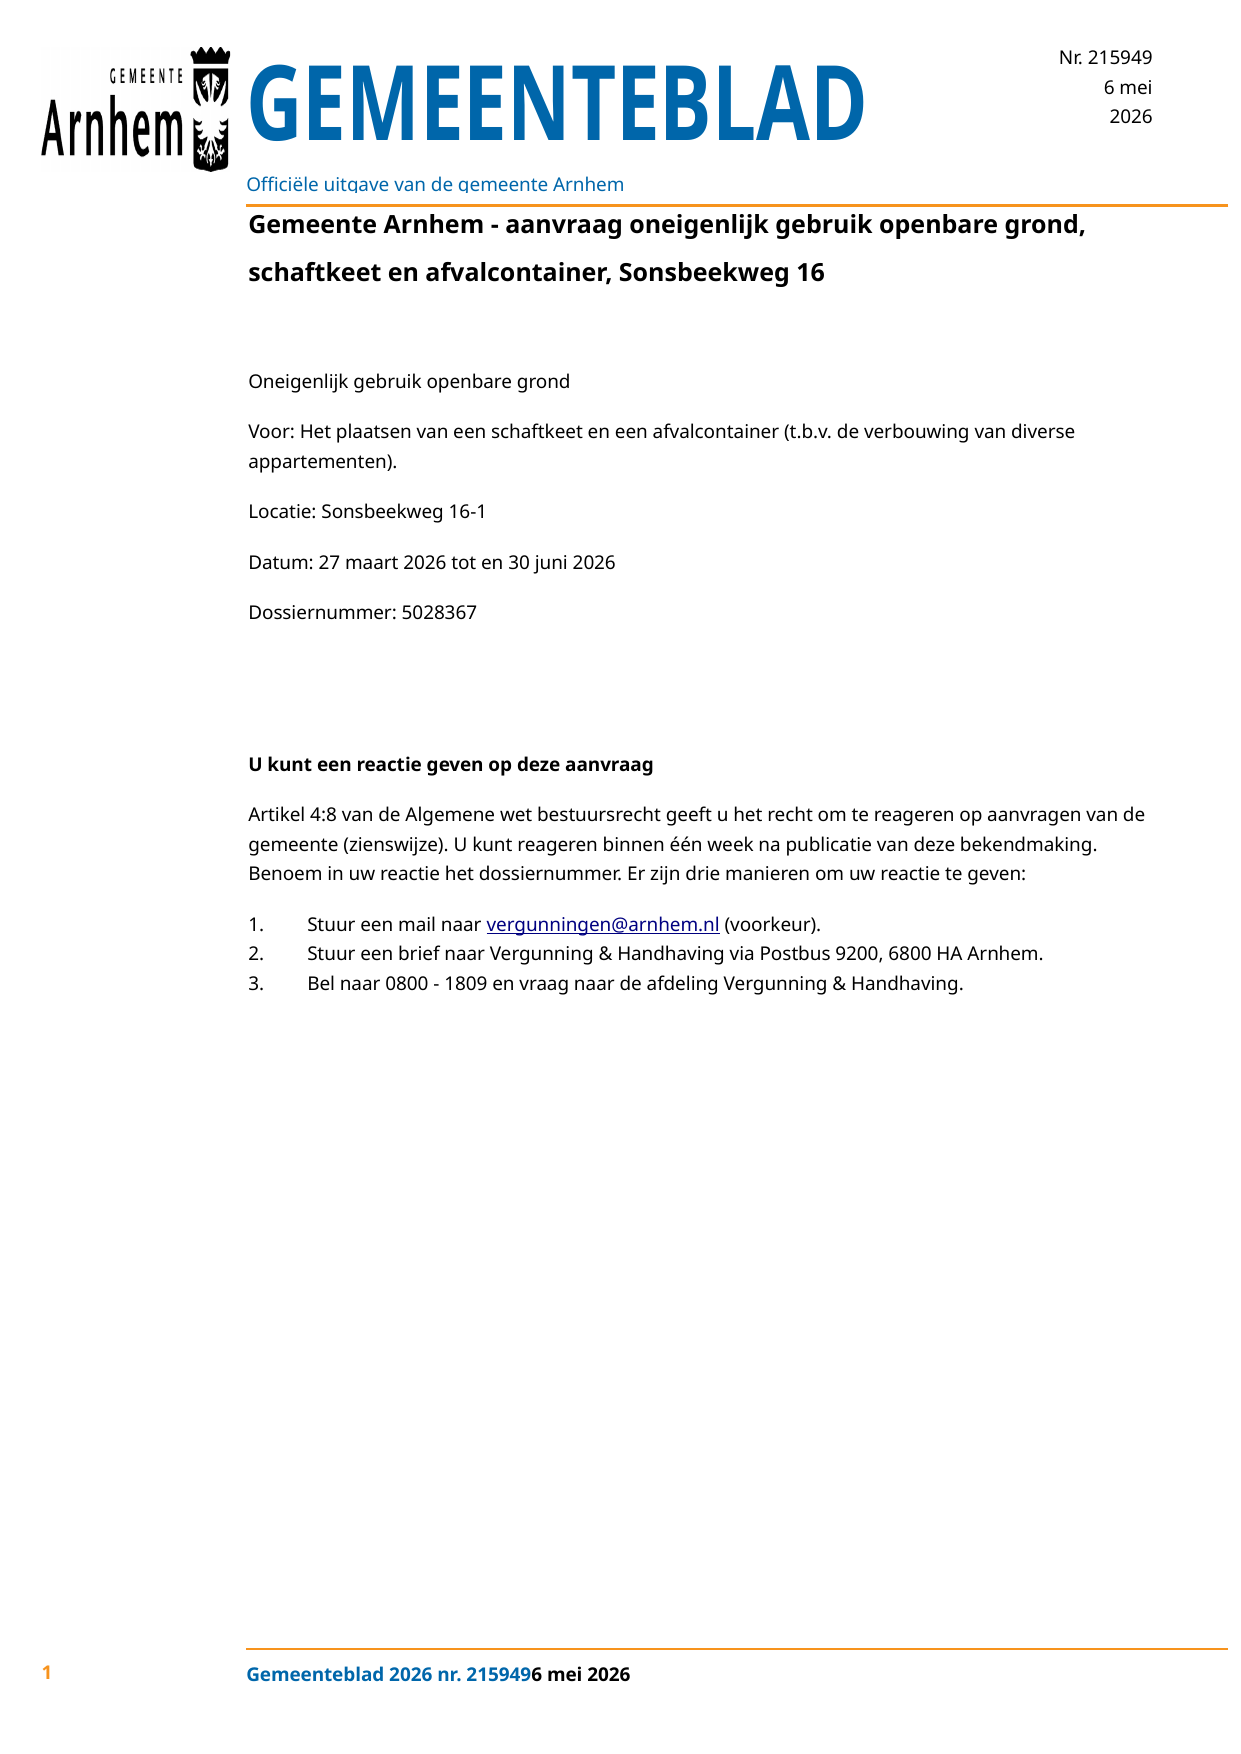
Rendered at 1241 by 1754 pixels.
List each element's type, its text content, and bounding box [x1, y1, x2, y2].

text Voor: Het plaatsen van een schaftkeet en een afvalcontainer (t.b.v. de verbouwing van diverse appartementen). [248, 419, 1152, 474]
text Dossiernummer: 5028367 [248, 599, 1152, 625]
text U kunt een reactie geven op deze aanvraag [248, 751, 1152, 777]
text Artikel 4:8 van de Algemene wet bestuursrecht geeft u het recht om te reageren op aanvragen van de gemeente (zienswijze). U kunt reageren binnen één week na publicatie van deze bekendmaking. Benoem in uw reactie het dossiernummer. Er zijn drie manieren om uw reactie te geven: [248, 801, 1152, 886]
text Locatie: Sonsbeekweg 16-1 [248, 499, 1152, 524]
list Stuur een brief naar Vergunning & Handhaving via Postbus 9200, 6800 HA Arnhem. [248, 940, 1152, 966]
text Oneigenlijk gebruik openbare grond [248, 368, 1152, 394]
list Bel naar 0800 - 1809 en vraag naar de afdeling Vergunning & Handhaving. [248, 970, 1152, 996]
text Gemeente Arnhem - aanvraag oneigenlijk gebruik openbare grond, schaftkeet en afvalcontainer, Sonsbeekweg 16 [248, 207, 1152, 288]
text Datum: 27 maart 2026 tot en 30 juni 2026 [248, 549, 1152, 575]
picture [41, 47, 231, 172]
list Stuur een mail naar vergunningen@arnhem.nl (voorkeur). [248, 911, 1152, 937]
